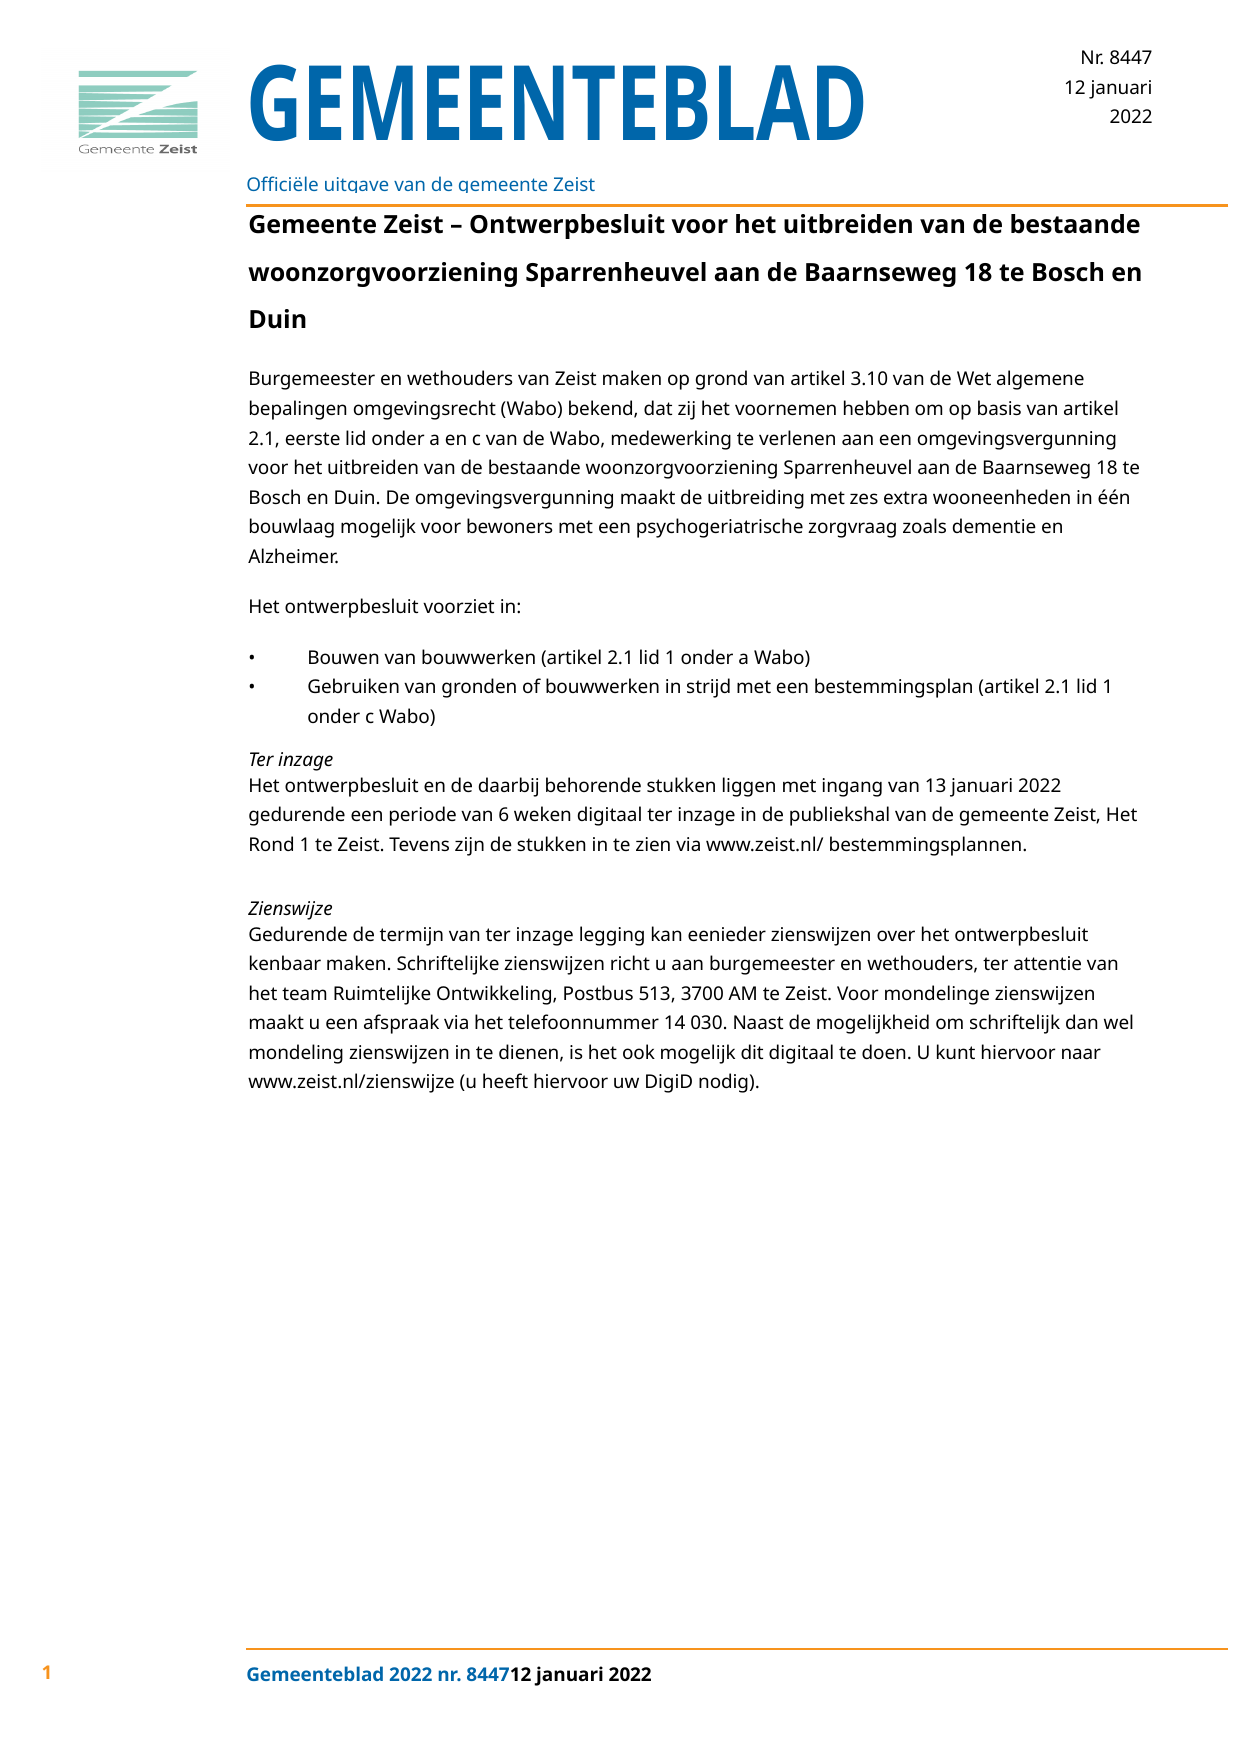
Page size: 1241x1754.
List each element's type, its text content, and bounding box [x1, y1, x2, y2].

list Gebruiken van gronden of bouwwerken in strijd met een bestemmingsplan (artikel 2.1 lid 1 onder c Wabo) [248, 673, 1152, 729]
text Gedurende de termijn van ter inzage legging kan eenieder zienswijzen over het ontwerpbesluit kenbaar maken. Schriftelijke zienswijzen richt u aan burgemeester en wethouders, ter attentie van het team Ruimtelijke Ontwikkeling, Postbus 513, 3700 AM te Zeist. Voor mondelinge zienswijzen maakt u een afspraak via het telefoonnummer 14 030. Naast de mogelijkheid om schriftelijk dan wel mondeling zienswijzen in te dienen, is het ook mogelijk dit digitaal te doen. U kunt hiervoor naar www.zeist.nl/zienswijze (u heeft hiervoor uw DigiD nodig). [248, 921, 1152, 1094]
text Zienswijze [248, 895, 1152, 921]
picture [41, 47, 231, 172]
text Burgemeester en wethouders van Zeist maken op grond van artikel 3.10 van de Wet algemene bepalingen omgevingsrecht (Wabo) bekend, dat zij het voornemen hebben om op basis van artikel 2.1, eerste lid onder a en c van de Wabo, medewerking te verlenen aan een omgevingsvergunning voor het uitbreiden van de bestaande woonzorgvoorziening Sparrenheuvel aan de Baarnseweg 18 te Bosch en Duin. De omgevingsvergunning maakt de uitbreiding met zes extra wooneenheden in één bouwlaag mogelijk voor bewoners met een psychogeriatrische zorgvraag zoals dementie en Alzheimer. [248, 366, 1152, 569]
list Bouwen van bouwwerken (artikel 2.1 lid 1 onder a Wabo) [248, 644, 1152, 669]
text Ter inzage [248, 746, 1152, 772]
text Het ontwerpbesluit voorziet in: [248, 593, 1152, 619]
text Gemeente Zeist – Ontwerpbesluit voor het uitbreiden van de bestaande woonzorgvoorziening Sparrenheuvel aan de Baarnseweg 18 te Bosch en Duin [248, 207, 1152, 336]
text Het ontwerpbesluit en de daarbij behorende stukken liggen met ingang van 13 januari 2022 gedurende een periode van 6 weken digitaal ter inzage in de publiekshal van de gemeente Zeist, Het Rond 1 te Zeist. Tevens zijn de stukken in te zien via www.zeist.nl/ bestemmingsplannen. [248, 772, 1152, 857]
